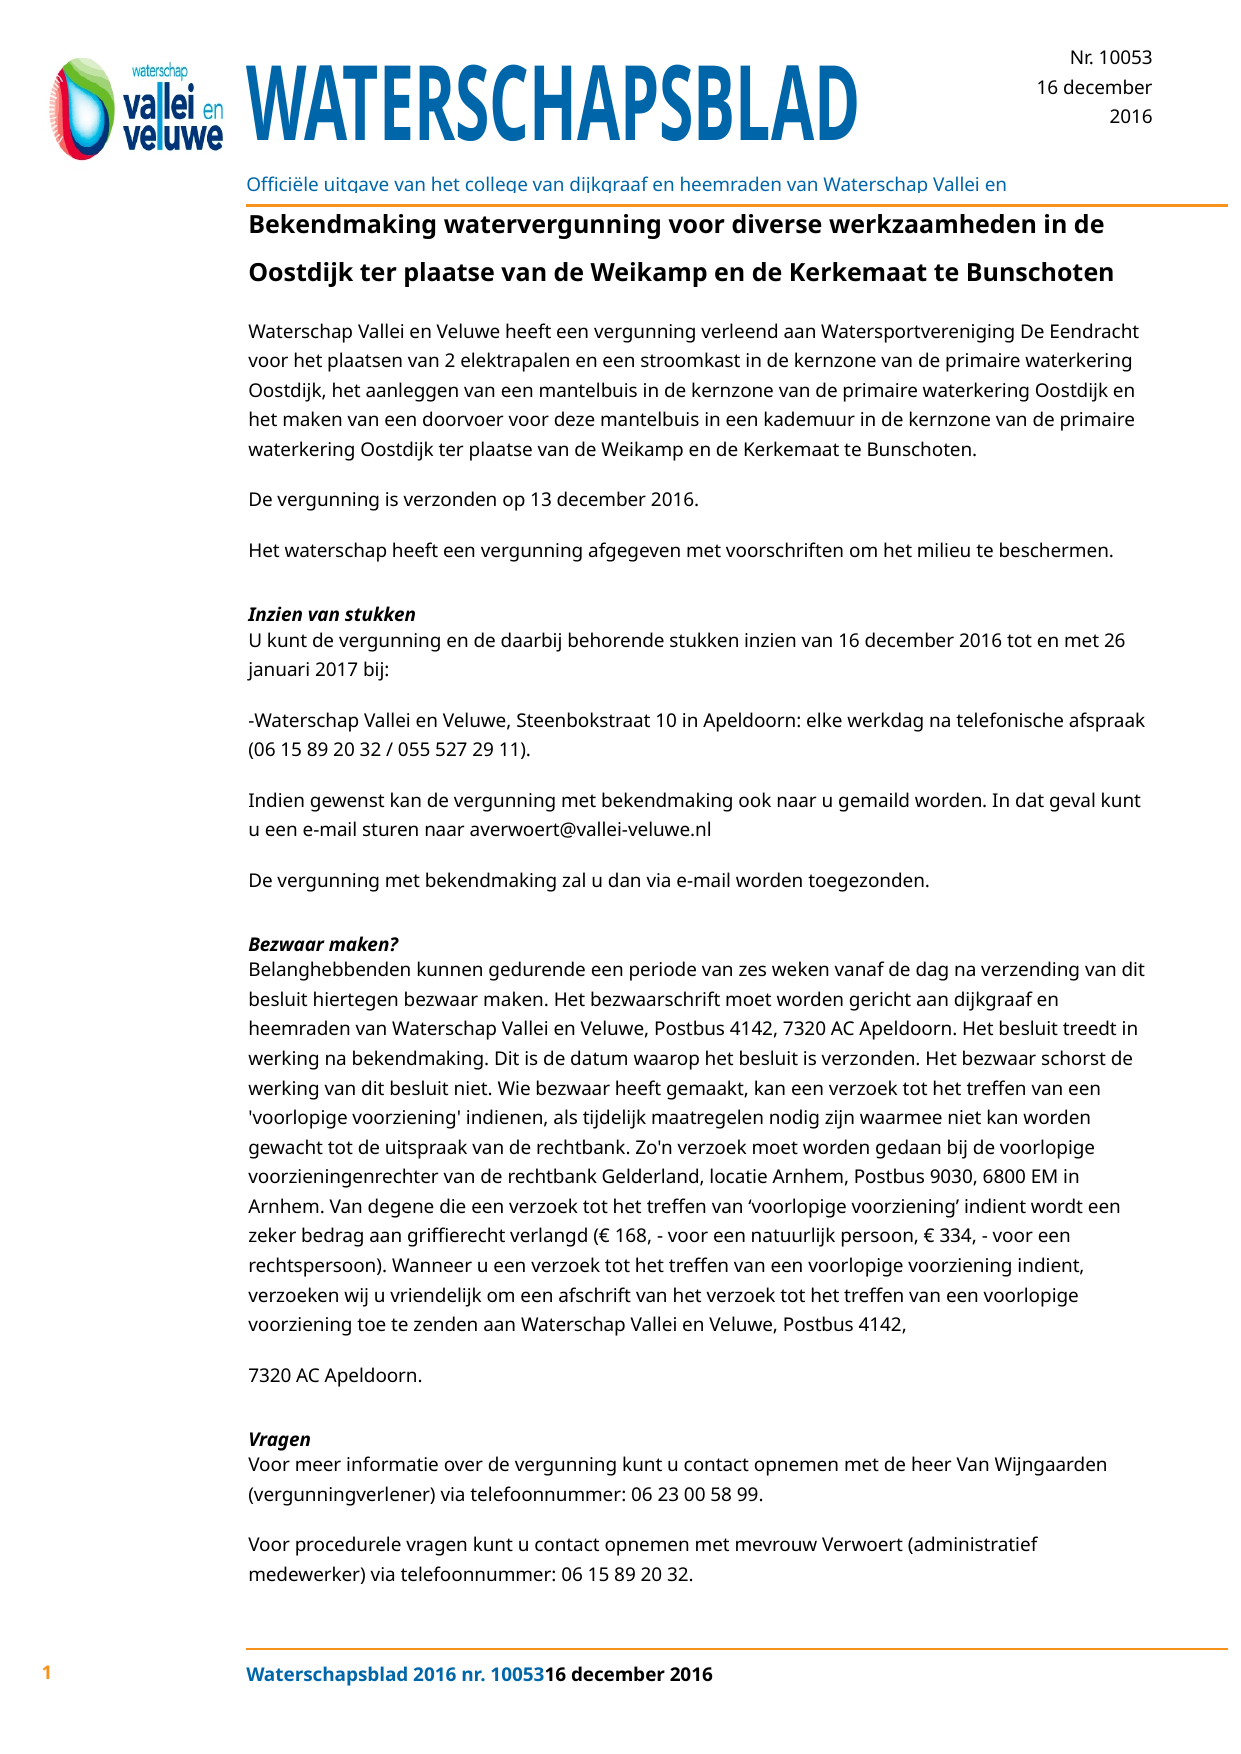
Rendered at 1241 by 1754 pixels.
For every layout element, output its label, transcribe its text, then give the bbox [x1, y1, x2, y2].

text De vergunning is verzonden op 13 december 2016. [248, 487, 1152, 512]
text Vragen [248, 1426, 1152, 1452]
picture [41, 47, 231, 172]
text Indien gewenst kan de vergunning met bekendmaking ook naar u gemaild worden. In dat geval kunt u een e-mail sturen naar averwoert@vallei-veluwe.nl [248, 787, 1152, 842]
text De vergunning met bekendmaking zal u dan via e-mail worden toegezonden. [248, 867, 1152, 892]
text Voor procedurele vragen kunt u contact opnemen met mevrouw Verwoert (administratief medewerker) via telefoonnummer: 06 15 89 20 32. [248, 1532, 1152, 1587]
text Inzien van stukken [248, 601, 1152, 627]
text Bekendmaking watervergunning voor diverse werkzaamheden in de Oostdijk ter plaatse van de Weikamp en de Kerkemaat te Bunschoten [248, 207, 1152, 288]
text U kunt de vergunning en de daarbij behorende stukken inzien van 16 december 2016 tot en met 26 januari 2017 bij: [248, 627, 1152, 682]
text Belanghebbenden kunnen gedurende een periode van zes weken vanaf de dag na verzending van dit besluit hiertegen bezwaar maken. Het bezwaarschrift moet worden gericht aan dijkgraaf en heemraden van Waterschap Vallei en Veluwe, Postbus 4142, 7320 AC Apeldoorn. Het besluit treedt in werking na bekendmaking. Dit is de datum waarop het besluit is verzonden. Het bezwaar schorst de werking van dit besluit niet. Wie bezwaar heeft gemaakt, kan een verzoek tot het treffen van een 'voorlopige voorziening' indienen, als tijdelijk maatregelen nodig zijn waarmee niet kan worden gewacht tot de uitspraak van de rechtbank. Zo'n verzoek moet worden gedaan bij de voorlopige voorzieningenrechter van de rechtbank Gelderland, locatie Arnhem, Postbus 9030, 6800 EM in Arnhem. Van degene die een verzoek tot het treffen van ‘voorlopige voorziening’ indient wordt een zeker bedrag aan griffierecht verlangd (€ 168, - voor een natuurlijk persoon, € 334, - voor een rechtspersoon). Wanneer u een verzoek tot het treffen van een voorlopige voorziening indient, verzoeken wij u vriendelijk om een afschrift van het verzoek tot het treffen van een voorlopige voorziening toe te zenden aan Waterschap Vallei en Veluwe, Postbus 4142, [248, 956, 1152, 1337]
text Voor meer informatie over de vergunning kunt u contact opnemen met de heer Van Wijngaarden (vergunningverlener) via telefoonnummer: 06 23 00 58 99. [248, 1452, 1152, 1507]
text Waterschap Vallei en Veluwe heeft een vergunning verleend aan Watersportvereniging De Eendracht voor het plaatsen van 2 elektrapalen en een stroomkast in de kernzone van de primaire waterkering Oostdijk, het aanleggen van een mantelbuis in de kernzone van de primaire waterkering Oostdijk en het maken van een doorvoer voor deze mantelbuis in een kademuur in de kernzone van de primaire waterkering Oostdijk ter plaatse van de Weikamp en de Kerkemaat te Bunschoten. [248, 318, 1152, 462]
text Het waterschap heeft een vergunning afgegeven met voorschriften om het milieu te beschermen. [248, 537, 1152, 563]
text Bezwaar maken? [248, 931, 1152, 956]
text 7320 AC Apeldoorn. [248, 1362, 1152, 1388]
text -Waterschap Vallei en Veluwe, Steenbokstraat 10 in Apeldoorn: elke werkdag na telefonische afspraak (06 15 89 20 32 / 055 527 29 11). [248, 707, 1152, 762]
